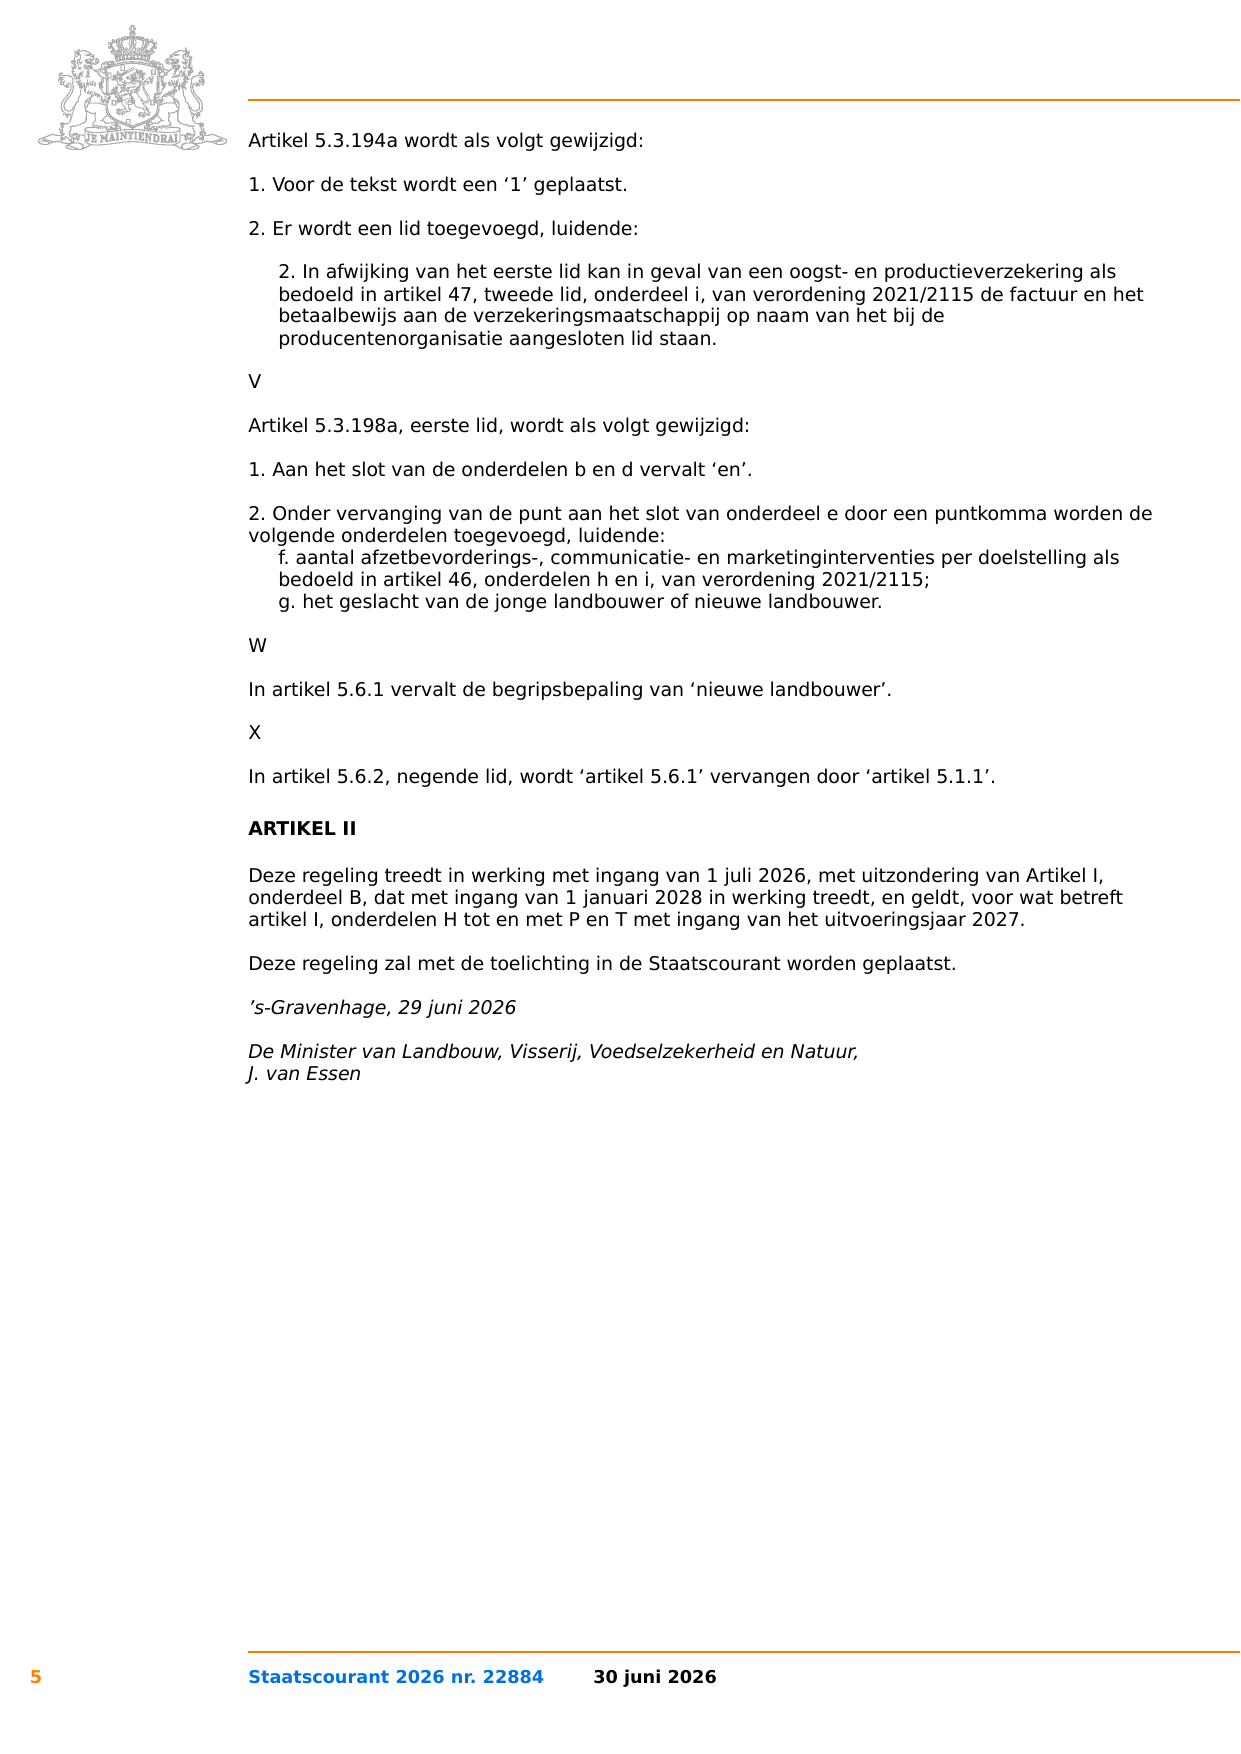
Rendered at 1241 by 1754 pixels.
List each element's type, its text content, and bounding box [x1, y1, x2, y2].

text In artikel 5.6.1 vervalt de begripsbepaling van ‘nieuwe landbouwer’. [248, 678, 1163, 700]
subtitle ARTIKEL II [248, 818, 1163, 840]
text X [248, 722, 1163, 744]
text Artikel 5.3.198a, eerste lid, wordt als volgt gewijzigd: [248, 415, 1163, 437]
text In artikel 5.6.2, negende lid, wordt ‘artikel 5.6.1’ vervangen door ‘artikel 5.1.1’. [248, 766, 1163, 788]
text 1. Voor de tekst wordt een ‘1’ geplaatst. [248, 174, 1163, 196]
picture [38, 25, 227, 150]
text 2. Onder vervanging van de punt aan het slot van onderdeel e door een puntkomma worden de volgende onderdelen toegevoegd, luidende: [248, 503, 1163, 547]
text g. het geslacht van de jonge landbouwer of nieuwe landbouwer. [278, 591, 1163, 613]
text W [248, 634, 1163, 657]
text f. aantal afzetbevorderings-, communicatie- en marketinginterventies per doelstelling als bedoeld in artikel 46, onderdelen h en i, van verordening 2021/2115; [278, 547, 1163, 591]
text V [248, 371, 1163, 393]
text ’s-Gravenhage, 29 juni 2026 [248, 997, 1163, 1019]
text 2. Er wordt een lid toegevoegd, luidende: [248, 218, 1163, 239]
text Deze regeling treedt in werking met ingang van 1 juli 2026, met uitzondering van Artikel I, onderdeel B, dat met ingang van 1 januari 2028 in werking treedt, en geldt, voor wat betreft artikel I, onderdelen H tot en met P en T met ingang van het uitvoeringsjaar 2027. [248, 865, 1163, 931]
text 1. Aan het slot van de onderdelen b en d vervalt ‘en’. [248, 459, 1163, 481]
text Deze regeling zal met de toelichting in de Staatscourant worden geplaatst. [248, 953, 1163, 975]
text De Minister van Landbouw, Visserij, Voedselzekerheid en Natuur, J. van Essen [248, 1041, 1163, 1084]
text 2. In afwijking van het eerste lid kan in geval van een oogst- en productieverzekering als bedoeld in artikel 47, tweede lid, onderdeel i, van verordening 2021/2115 de factuur en het betaalbewijs aan de verzekeringsmaatschappij op naam van het bij de producentenorganisatie aangesloten lid staan. [278, 261, 1163, 349]
text Artikel 5.3.194a wordt als volgt gewijzigd: [248, 130, 1163, 152]
